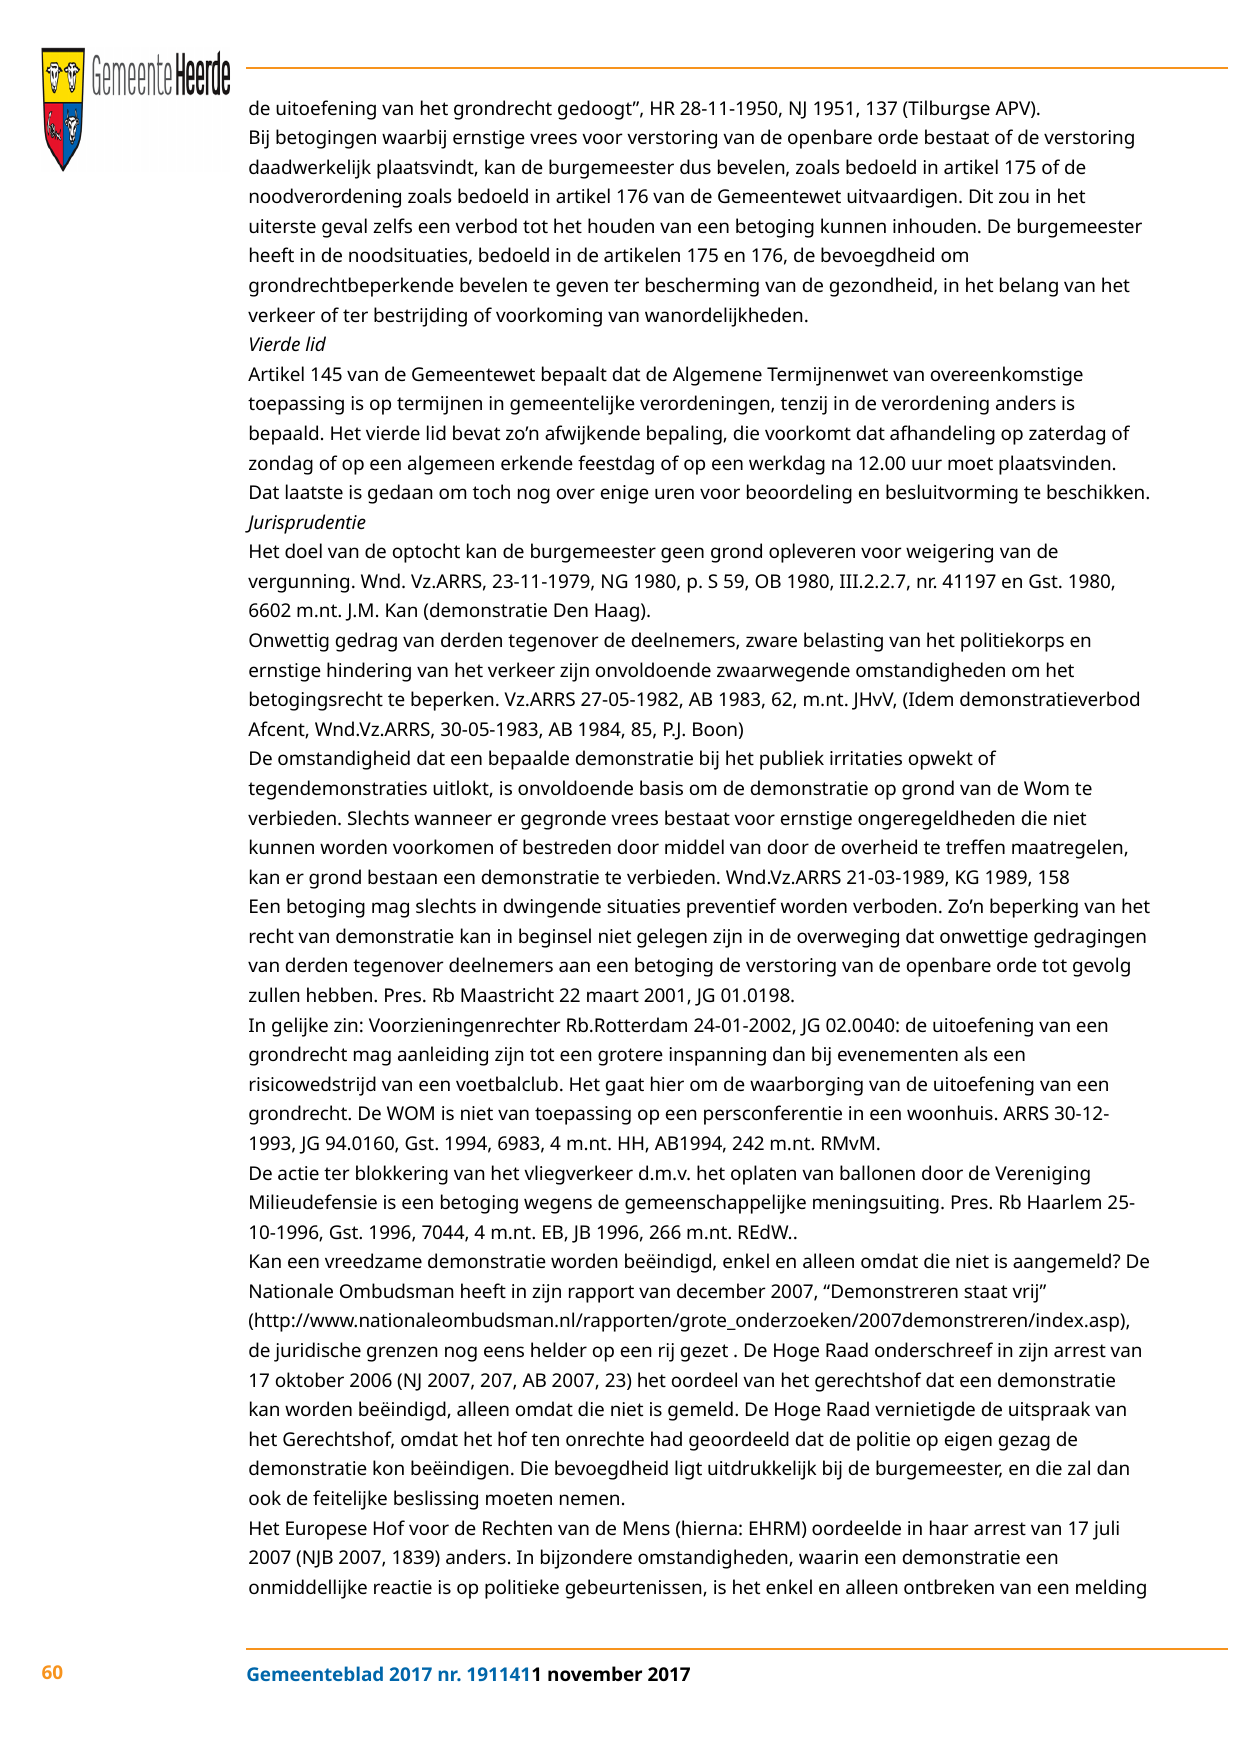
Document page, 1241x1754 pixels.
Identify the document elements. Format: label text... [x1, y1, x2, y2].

text Het doel van de optocht kan de burgemeester geen grond opleveren voor weigering van de vergunning. Wnd. Vz.ARRS, 23-11-1979, NG 1980, p. S 59, OB 1980, III.2.2.7, nr. 41197 en Gst. 1980, 6602 m.nt. J.M. Kan (demonstratie Den Haag). [248, 538, 1152, 623]
text De omstandigheid dat een bepaalde demonstratie bij het publiek irritaties opwekt of tegendemonstraties uitlokt, is onvoldoende basis om de demonstratie op grond van de Wom te verbieden. Slechts wanneer er gegronde vrees bestaat voor ernstige ongeregeldheden die niet kunnen worden voorkomen of bestreden door middel van door de overheid te treffen maatregelen, kan er grond bestaan een demonstratie te verbieden. Wnd.Vz.ARRS 21-03-1989, KG 1989, 158 [248, 746, 1152, 890]
text In gelijke zin: Voorzieningenrechter Rb.Rotterdam 24-01-2002, JG 02.0040: de uitoefening van een grondrecht mag aanleiding zijn tot een grotere inspanning dan bij evenementen als een risicowedstrijd van een voetbalclub. Het gaat hier om de waarborging van de uitoefening van een grondrecht. De WOM is niet van toepassing op een persconferentie in een woonhuis. ARRS 30-12-1993, JG 94.0160, Gst. 1994, 6983, 4 m.nt. HH, AB1994, 242 m.nt. RMvM. [248, 1012, 1152, 1156]
text Onwettig gedrag van derden tegenover de deelnemers, zware belasting van het politiekorps en ernstige hindering van het verkeer zijn onvoldoende zwaarwegende omstandigheden om het betogingsrecht te beperken. Vz.ARRS 27-05-1982, AB 1983, 62, m.nt. JHvV, (Idem demonstratieverbod Afcent, Wnd.Vz.ARRS, 30-05-1983, AB 1984, 85, P.J. Boon) [248, 627, 1152, 742]
text Een betoging mag slechts in dwingende situaties preventief worden verboden. Zo’n beperking van het recht van demonstratie kan in beginsel niet gelegen zijn in de overweging dat onwettige gedragingen van derden tegenover deelnemers aan een betoging de verstoring van de openbare orde tot gevolg zullen hebben. Pres. Rb Maastricht 22 maart 2001, JG 01.0198. [248, 893, 1152, 1008]
text De actie ter blokkering van het vliegverkeer d.m.v. het oplaten van ballonen door de Vereniging Milieudefensie is een betoging wegens de gemeenschappelijke meningsuiting. Pres. Rb Haarlem 25-10-1996, Gst. 1996, 7044, 4 m.nt. EB, JB 1996, 266 m.nt. REdW.. [248, 1160, 1152, 1245]
text Bij betogingen waarbij ernstige vrees voor verstoring van de openbare orde bestaat of de verstoring daadwerkelijk plaatsvindt, kan de burgemeester dus bevelen, zoals bedoeld in artikel 175 of de noodverordening zoals bedoeld in artikel 176 van de Gemeentewet uitvaardigen. Dit zou in het uiterste geval zelfs een verbod tot het houden van een betoging kunnen inhouden. De burgemeester heeft in de noodsituaties, bedoeld in de artikelen 175 en 176, de bevoegdheid om grondrechtbeperkende bevelen te geven ter bescherming van de gezondheid, in het belang van het verkeer of ter bestrijding of voorkoming van wanordelijkheden. [248, 124, 1152, 328]
text de uitoefening van het grondrecht gedoogt”, HR 28-11-1950, NJ 1951, 137 (Tilburgse APV). [248, 95, 1152, 121]
picture [41, 47, 231, 172]
text Vierde lid [248, 331, 1152, 357]
text Jurisprudentie [248, 509, 1152, 535]
text Het Europese Hof voor de Rechten van de Mens (hierna: EHRM) oordeelde in haar arrest van 17 juli 2007 (NJB 2007, 1839) anders. In bijzondere omstandigheden, waarin een demonstratie een onmiddellijke reactie is op politieke gebeurtenissen, is het enkel en alleen ontbreken van een melding [248, 1515, 1152, 1600]
text Kan een vreedzame demonstratie worden beëindigd, enkel en alleen omdat die niet is aangemeld? De Nationale Ombudsman heeft in zijn rapport van december 2007, “Demonstreren staat vrij” (http://www.nationaleombudsman.nl/rapporten/grote_onderzoeken/2007demonstreren/index.asp), de juridische grenzen nog eens helder op een rij gezet . De Hoge Raad onderschreef in zijn arrest van 17 oktober 2006 (NJ 2007, 207, AB 2007, 23) het oordeel van het gerechtshof dat een demonstratie kan worden beëindigd, alleen omdat die niet is gemeld. De Hoge Raad vernietigde de uitspraak van het Gerechtshof, omdat het hof ten onrechte had geoordeeld dat de politie op eigen gezag de demonstratie kon beëindigen. Die bevoegdheid ligt uitdrukkelijk bij de burgemeester, en die zal dan ook de feitelijke beslissing moeten nemen. [248, 1248, 1152, 1511]
text Artikel 145 van de Gemeentewet bepaalt dat de Algemene Termijnenwet van overeenkomstige toepassing is op termijnen in gemeentelijke verordeningen, tenzij in de verordening anders is bepaald. Het vierde lid bevat zo’n afwijkende bepaling, die voorkomt dat afhandeling op zaterdag of zondag of op een algemeen erkende feestdag of op een werkdag na 12.00 uur moet plaatsvinden. Dat laatste is gedaan om toch nog over enige uren voor beoordeling en besluitvorming te beschikken. [248, 361, 1152, 505]
